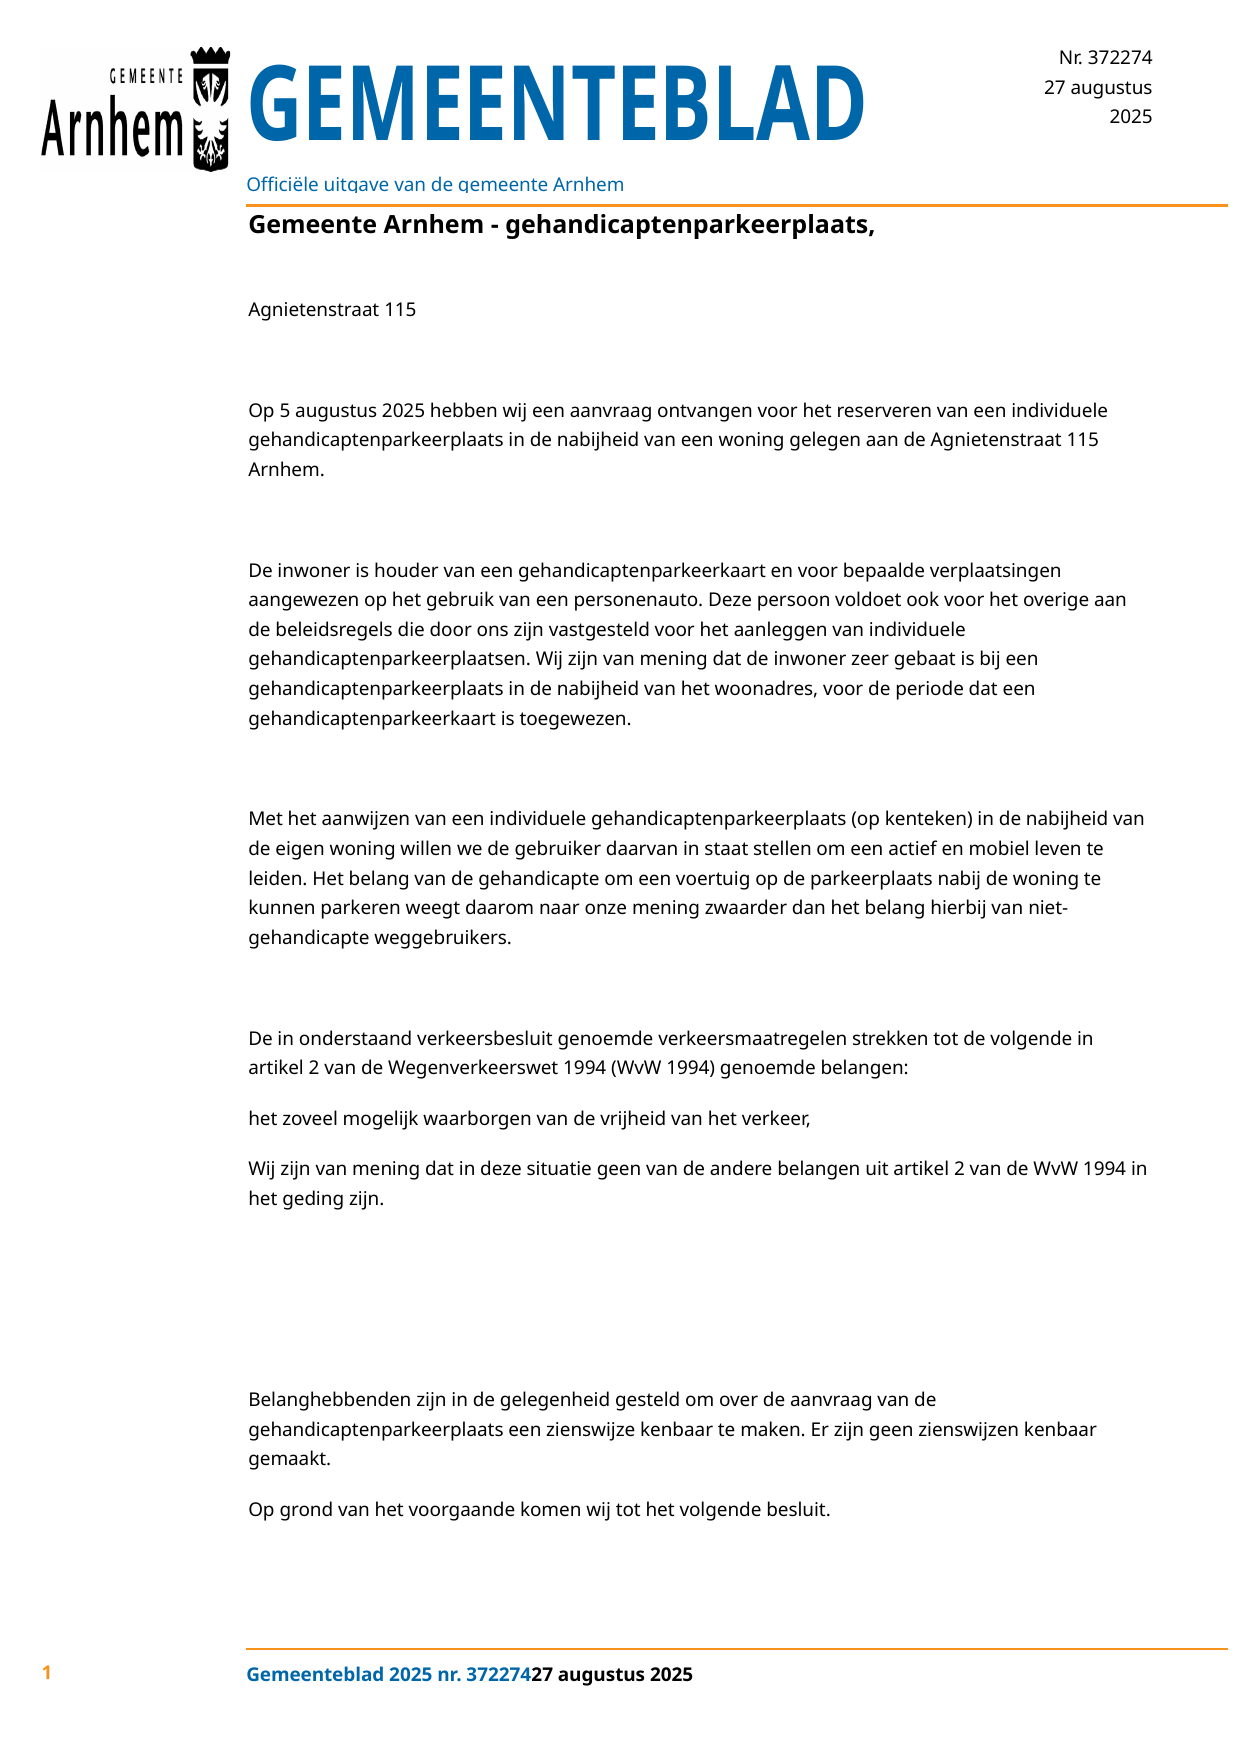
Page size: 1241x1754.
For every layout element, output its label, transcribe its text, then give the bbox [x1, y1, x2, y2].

text De in onderstaand verkeersbesluit genoemde verkeersmaatregelen strekken tot de volgende in artikel 2 van de Wegenverkeerswet 1994 (WvW 1994) genoemde belangen: [248, 1025, 1152, 1080]
text De inwoner is houder van een gehandicaptenparkeerkaart en voor bepaalde verplaatsingen aangewezen op het gebruik van een personenauto. Deze persoon voldoet ook voor het overige aan de beleidsregels die door ons zijn vastgesteld voor het aanleggen van individuele gehandicaptenparkeerplaatsen. Wij zijn van mening dat de inwoner zeer gebaat is bij een gehandicaptenparkeerplaats in de nabijheid van het woonadres, voor de periode dat een gehandicaptenparkeerkaart is toegewezen. [248, 557, 1152, 731]
text Wij zijn van mening dat in deze situatie geen van de andere belangen uit artikel 2 van de WvW 1994 in het geding zijn. [248, 1155, 1152, 1211]
text Gemeente Arnhem - gehandicaptenparkeerplaats, [248, 207, 1152, 241]
text Agnietenstraat 115 [248, 296, 1152, 322]
text het zoveel mogelijk waarborgen van de vrijheid van het verkeer, [248, 1105, 1152, 1131]
text Op 5 augustus 2025 hebben wij een aanvraag ontvangen voor het reserveren van een individuele gehandicaptenparkeerplaats in de nabijheid van een woning gelegen aan de Agnietenstraat 115 Arnhem. [248, 397, 1152, 482]
text Op grond van het voorgaande komen wij tot het volgende besluit. [248, 1496, 1152, 1522]
picture [41, 47, 231, 172]
text Belanghebbenden zijn in de gelegenheid gesteld om over de aanvraag van de gehandicaptenparkeerplaats een zienswijze kenbaar te maken. Er zijn geen zienswijzen kenbaar gemaakt. [248, 1386, 1152, 1471]
text Met het aanwijzen van een individuele gehandicaptenparkeerplaats (op kenteken) in de nabijheid van de eigen woning willen we de gebruiker daarvan in staat stellen om een actief en mobiel leven te leiden. Het belang van de gehandicapte om een voertuig op de parkeerplaats nabij de woning te kunnen parkeren weegt daarom naar onze mening zwaarder dan het belang hierbij van niet-gehandicapte weggebruikers. [248, 806, 1152, 950]
